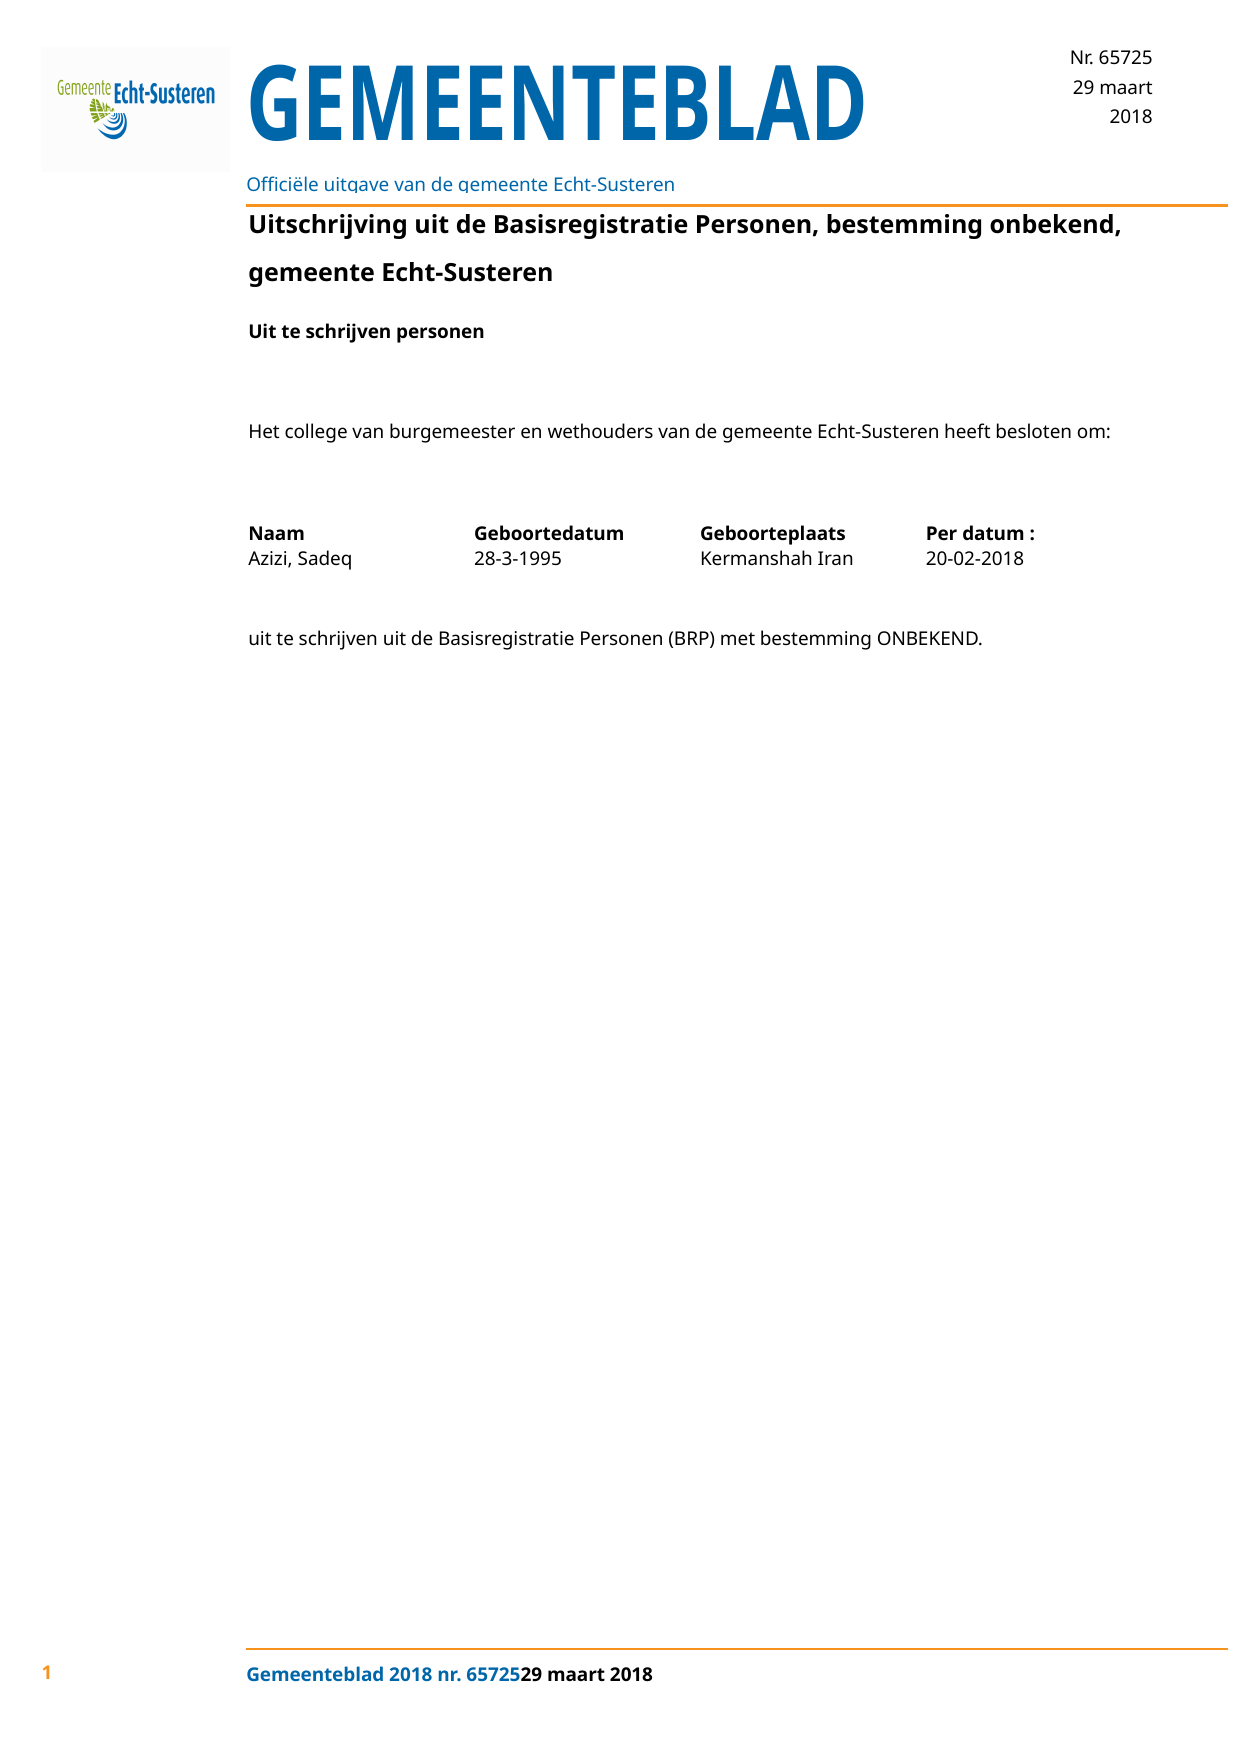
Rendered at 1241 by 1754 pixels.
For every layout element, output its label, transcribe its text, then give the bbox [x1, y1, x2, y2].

text Uitschrijving uit de Basisregistratie Personen, bestemming onbekend, gemeente Echt-Susteren [248, 207, 1152, 288]
table_cell 28-3-1995 [474, 545, 700, 571]
table_header Geboorteplaats [700, 520, 926, 545]
picture [41, 47, 231, 172]
table_cell Kermanshah Iran [700, 545, 926, 571]
table_cell 20-02-2018 [926, 545, 1152, 571]
table_cell Azizi, Sadeq [248, 545, 474, 571]
table_header Naam [248, 520, 474, 545]
table_header Per datum : [926, 520, 1152, 545]
text Het college van burgemeester en wethouders van de gemeente Echt-Susteren heeft besloten om: [248, 419, 1152, 444]
table_header Geboortedatum [474, 520, 700, 545]
text Uit te schrijven personen [248, 318, 1152, 344]
text uit te schrijven uit de Basisregistratie Personen (BRP) met bestemming ONBEKEND. [248, 625, 1152, 651]
